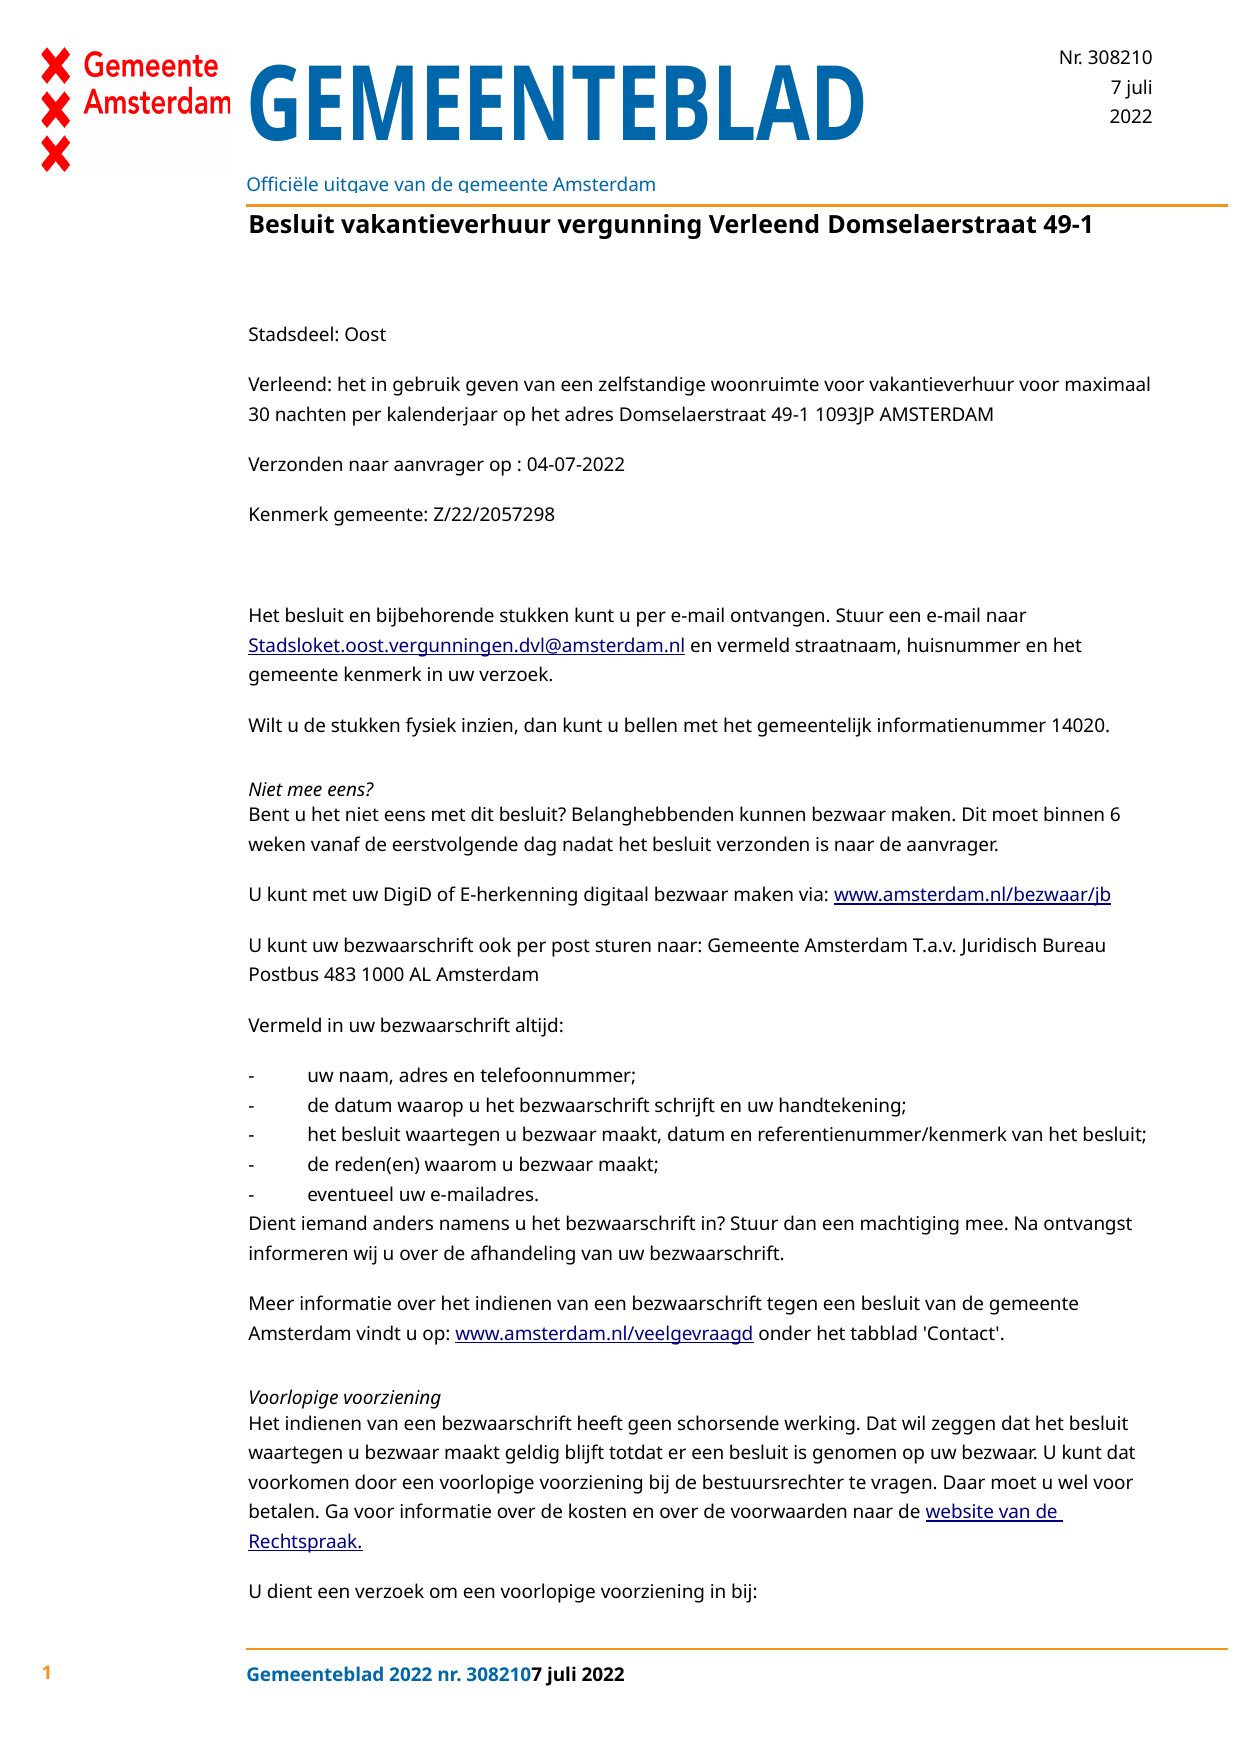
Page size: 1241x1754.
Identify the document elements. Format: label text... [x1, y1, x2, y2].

text Dient iemand anders namens u het bezwaarschrift in? Stuur dan een machtiging mee. Na ontvangst informeren wij u over de afhandeling van uw bezwaarschrift. [248, 1210, 1152, 1266]
text Bent u het niet eens met dit besluit? Belanghebbenden kunnen bezwaar maken. Dit moet binnen 6 weken vanaf de eerstvolgende dag nadat het besluit verzonden is naar de aanvrager. [248, 802, 1152, 857]
text Het besluit en bijbehorende stukken kunt u per e-mail ontvangen. Stuur een e-mail naar Stadsloket.oost.vergunningen.dvl@amsterdam.nl en vermeld straatnaam, huisnummer en het gemeente kenmerk in uw verzoek. [248, 602, 1152, 687]
text Voorlopige voorziening [248, 1384, 1152, 1410]
text Verleend: het in gebruik geven van een zelfstandige woonruimte voor vakantieverhuur voor maximaal 30 nachten per kalenderjaar op het adres Domselaerstraat 49-1 1093JP AMSTERDAM [248, 371, 1152, 426]
text Vermeld in uw bezwaarschrift altijd: [248, 1012, 1152, 1038]
list uw naam, adres en telefoonnummer; [248, 1062, 1152, 1088]
list eventueel uw e-mailadres. [248, 1181, 1152, 1207]
text U dient een verzoek om een voorlopige voorziening in bij: [248, 1578, 1152, 1604]
text Verzonden naar aanvrager op : 04-07-2022 [248, 451, 1152, 477]
text Kenmerk gemeente: Z/22/2057298 [248, 502, 1152, 527]
list de datum waarop u het bezwaarschrift schrijft en uw handtekening; [248, 1092, 1152, 1118]
text Besluit vakantieverhuur vergunning Verleend Domselaerstraat 49-1 [248, 207, 1152, 241]
text Wilt u de stukken fysiek inzien, dan kunt u bellen met het gemeentelijk informatienummer 14020. [248, 712, 1152, 738]
text U kunt uw bezwaarschrift ook per post sturen naar: Gemeente Amsterdam T.a.v. Juridisch Bureau Postbus 483 1000 AL Amsterdam [248, 932, 1152, 987]
text Het indienen van een bezwaarschrift heeft geen schorsende werking. Dat wil zeggen dat het besluit waartegen u bezwaar maakt geldig blijft totdat er een besluit is genomen op uw bezwaar. U kunt dat voorkomen door een voorlopige voorziening bij de bestuursrechter te vragen. Daar moet u wel voor betalen. Ga voor informatie over de kosten en over de voorwaarden naar de website van de Rechtspraak. [248, 1410, 1152, 1554]
list de reden(en) waarom u bezwaar maakt; [248, 1151, 1152, 1177]
text U kunt met uw DigiD of E-herkenning digitaal bezwaar maken via: www.amsterdam.nl/bezwaar/jb [248, 882, 1152, 907]
list het besluit waartegen u bezwaar maakt, datum en referentienummer/kenmerk van het besluit; [248, 1122, 1152, 1147]
text Niet mee eens? [248, 776, 1152, 802]
text Meer informatie over het indienen van een bezwaarschrift tegen een besluit van de gemeente Amsterdam vindt u op: www.amsterdam.nl/veelgevraagd onder het tabblad 'Contact'. [248, 1290, 1152, 1346]
text Stadsdeel: Oost [248, 321, 1152, 346]
picture [41, 47, 231, 172]
